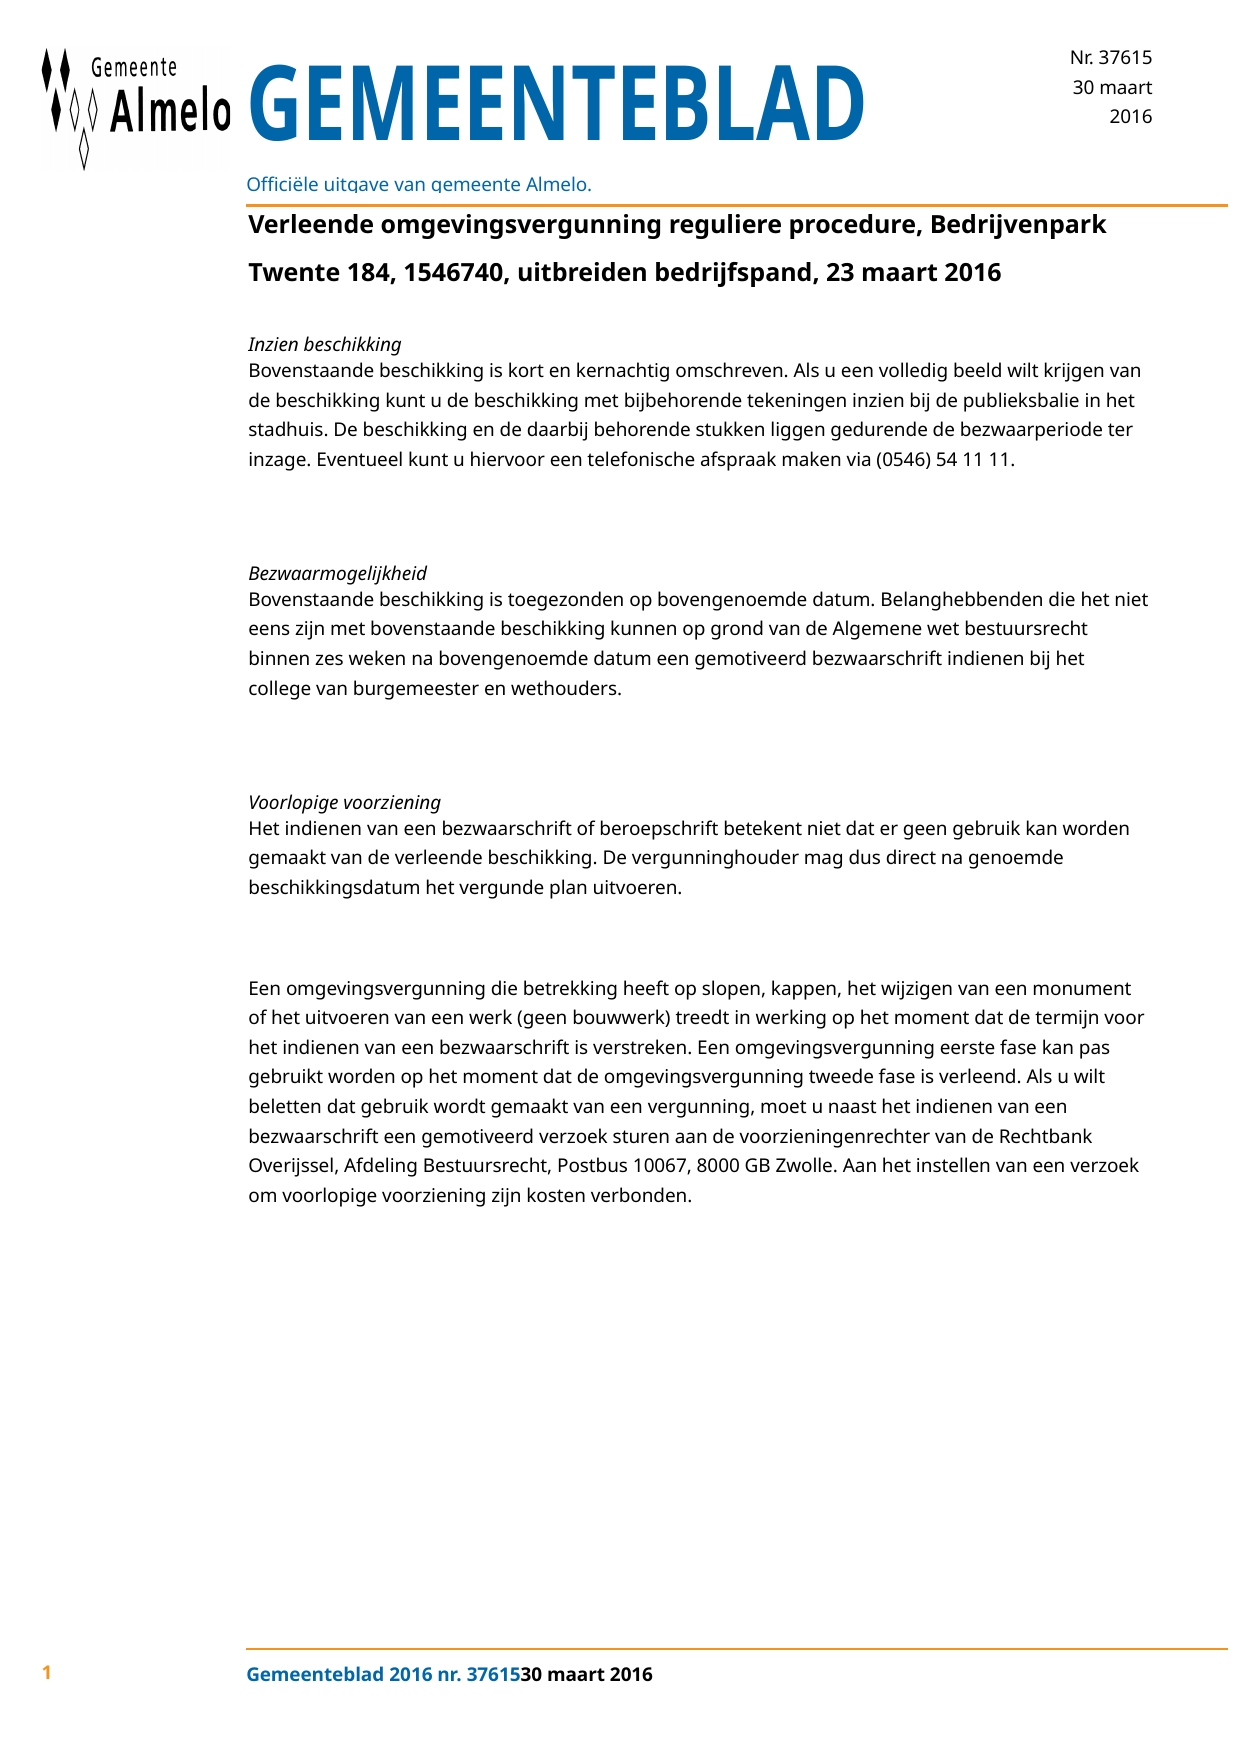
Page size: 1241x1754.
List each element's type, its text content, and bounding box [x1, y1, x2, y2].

text Het indienen van een bezwaarschrift of beroepschrift betekent niet dat er geen gebruik kan worden gemaakt van de verleende beschikking. De vergunninghouder mag dus direct na genoemde beschikkingsdatum het vergunde plan uitvoeren. [248, 815, 1152, 900]
text Inzien beschikking [248, 331, 1152, 357]
text Bezwaarmogelijkheid [248, 560, 1152, 586]
text Verleende omgevingsvergunning reguliere procedure, Bedrijvenpark Twente 184, 1546740, uitbreiden bedrijfspand, 23 maart 2016 [248, 207, 1152, 288]
text Bovenstaande beschikking is kort en kernachtig omschreven. Als u een volledig beeld wilt krijgen van de beschikking kunt u de beschikking met bijbehorende tekeningen inzien bij de publieksbalie in het stadhuis. De beschikking en de daarbij behorende stukken liggen gedurende de bezwaarperiode ter inzage. Eventueel kunt u hiervoor een telefonische afspraak maken via (0546) 54 11 11. [248, 357, 1152, 472]
text Een omgevingsvergunning die betrekking heeft op slopen, kappen, het wijzigen van een monument of het uitvoeren van een werk (geen bouwwerk) treedt in werking op het moment dat de termijn voor het indienen van een bezwaarschrift is verstreken. Een omgevingsvergunning eerste fase kan pas gebruikt worden op het moment dat de omgevingsvergunning tweede fase is verleend. Als u wilt beletten dat gebruik wordt gemaakt van een vergunning, moet u naast het indienen van een bezwaarschrift een gemotiveerd verzoek sturen aan de voorzieningenrechter van de Rechtbank Overijssel, Afdeling Bestuursrecht, Postbus 10067, 8000 GB Zwolle. Aan het instellen van een verzoek om voorlopige voorziening zijn kosten verbonden. [248, 975, 1152, 1208]
picture [41, 47, 231, 172]
text Bovenstaande beschikking is toegezonden op bovengenoemde datum. Belanghebbenden die het niet eens zijn met bovenstaande beschikking kunnen op grond van de Algemene wet bestuursrecht binnen zes weken na bovengenoemde datum een gemotiveerd bezwaarschrift indienen bij het college van burgemeester en wethouders. [248, 586, 1152, 701]
text Voorlopige voorziening [248, 789, 1152, 815]
